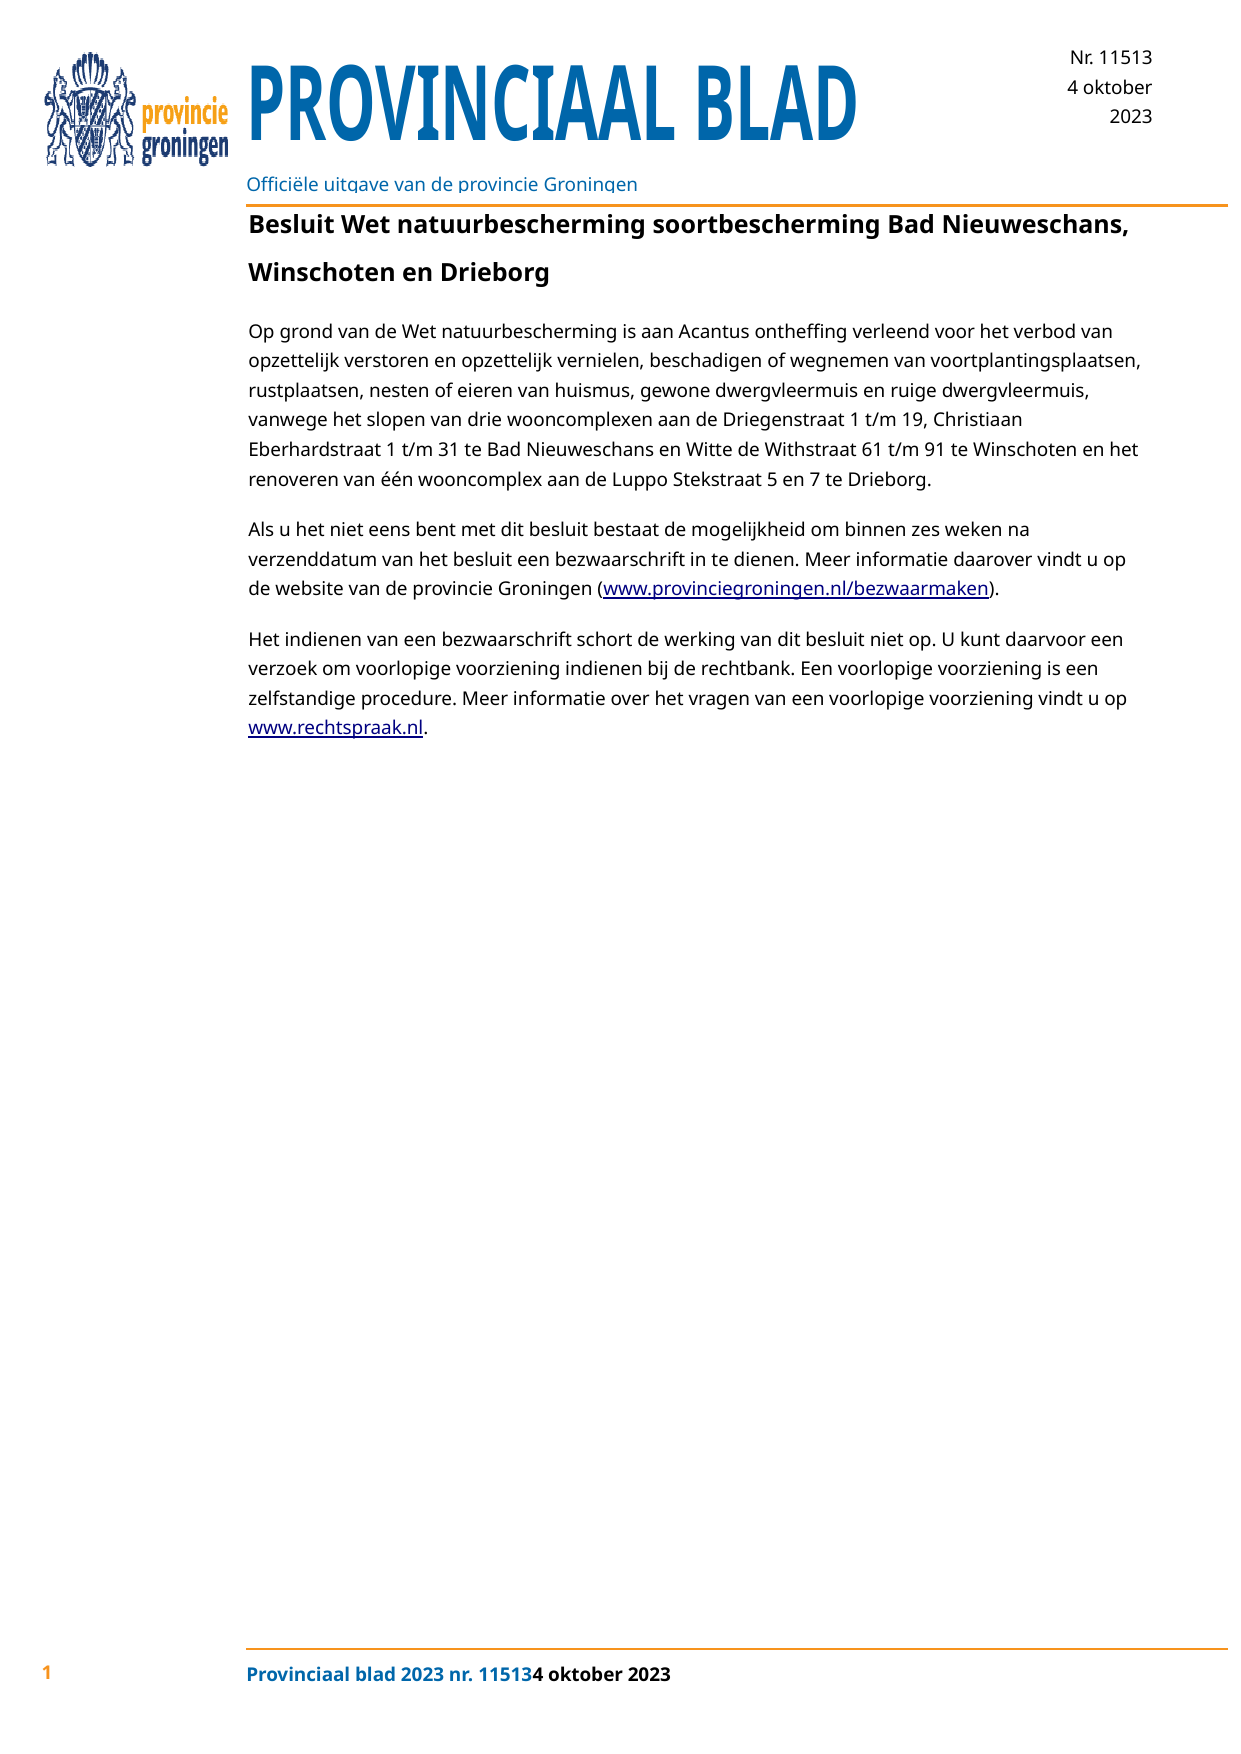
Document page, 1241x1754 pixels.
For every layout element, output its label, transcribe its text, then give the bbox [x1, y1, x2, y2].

picture [41, 47, 231, 172]
text Op grond van de Wet natuurbescherming is aan Acantus ontheffing verleend voor het verbod van opzettelijk verstoren en opzettelijk vernielen, beschadigen of wegnemen van voortplantingsplaatsen, rustplaatsen, nesten of eieren van huismus, gewone dwergvleermuis en ruige dwergvleermuis, vanwege het slopen van drie wooncomplexen aan de Driegenstraat 1 t/m 19, Christiaan Eberhardstraat 1 t/m 31 te Bad Nieuweschans en Witte de Withstraat 61 t/m 91 te Winschoten en het renoveren van één wooncomplex aan de Luppo Stekstraat 5 en 7 te Drieborg. [248, 318, 1152, 492]
text Als u het niet eens bent met dit besluit bestaat de mogelijkheid om binnen zes weken na verzenddatum van het besluit een bezwaarschrift in te dienen. Meer informatie daarover vindt u op de website van de provincie Groningen (www.provinciegroningen.nl/bezwaarmaken). [248, 516, 1152, 601]
text Besluit Wet natuurbescherming soortbescherming Bad Nieuweschans, Winschoten en Drieborg [248, 207, 1152, 288]
text Het indienen van een bezwaarschrift schort de werking van dit besluit niet op. U kunt daarvoor een verzoek om voorlopige voorziening indienen bij de rechtbank. Een voorlopige voorziening is een zelfstandige procedure. Meer informatie over het vragen van een voorlopige voorziening vindt u op www.rechtspraak.nl. [248, 626, 1152, 740]
